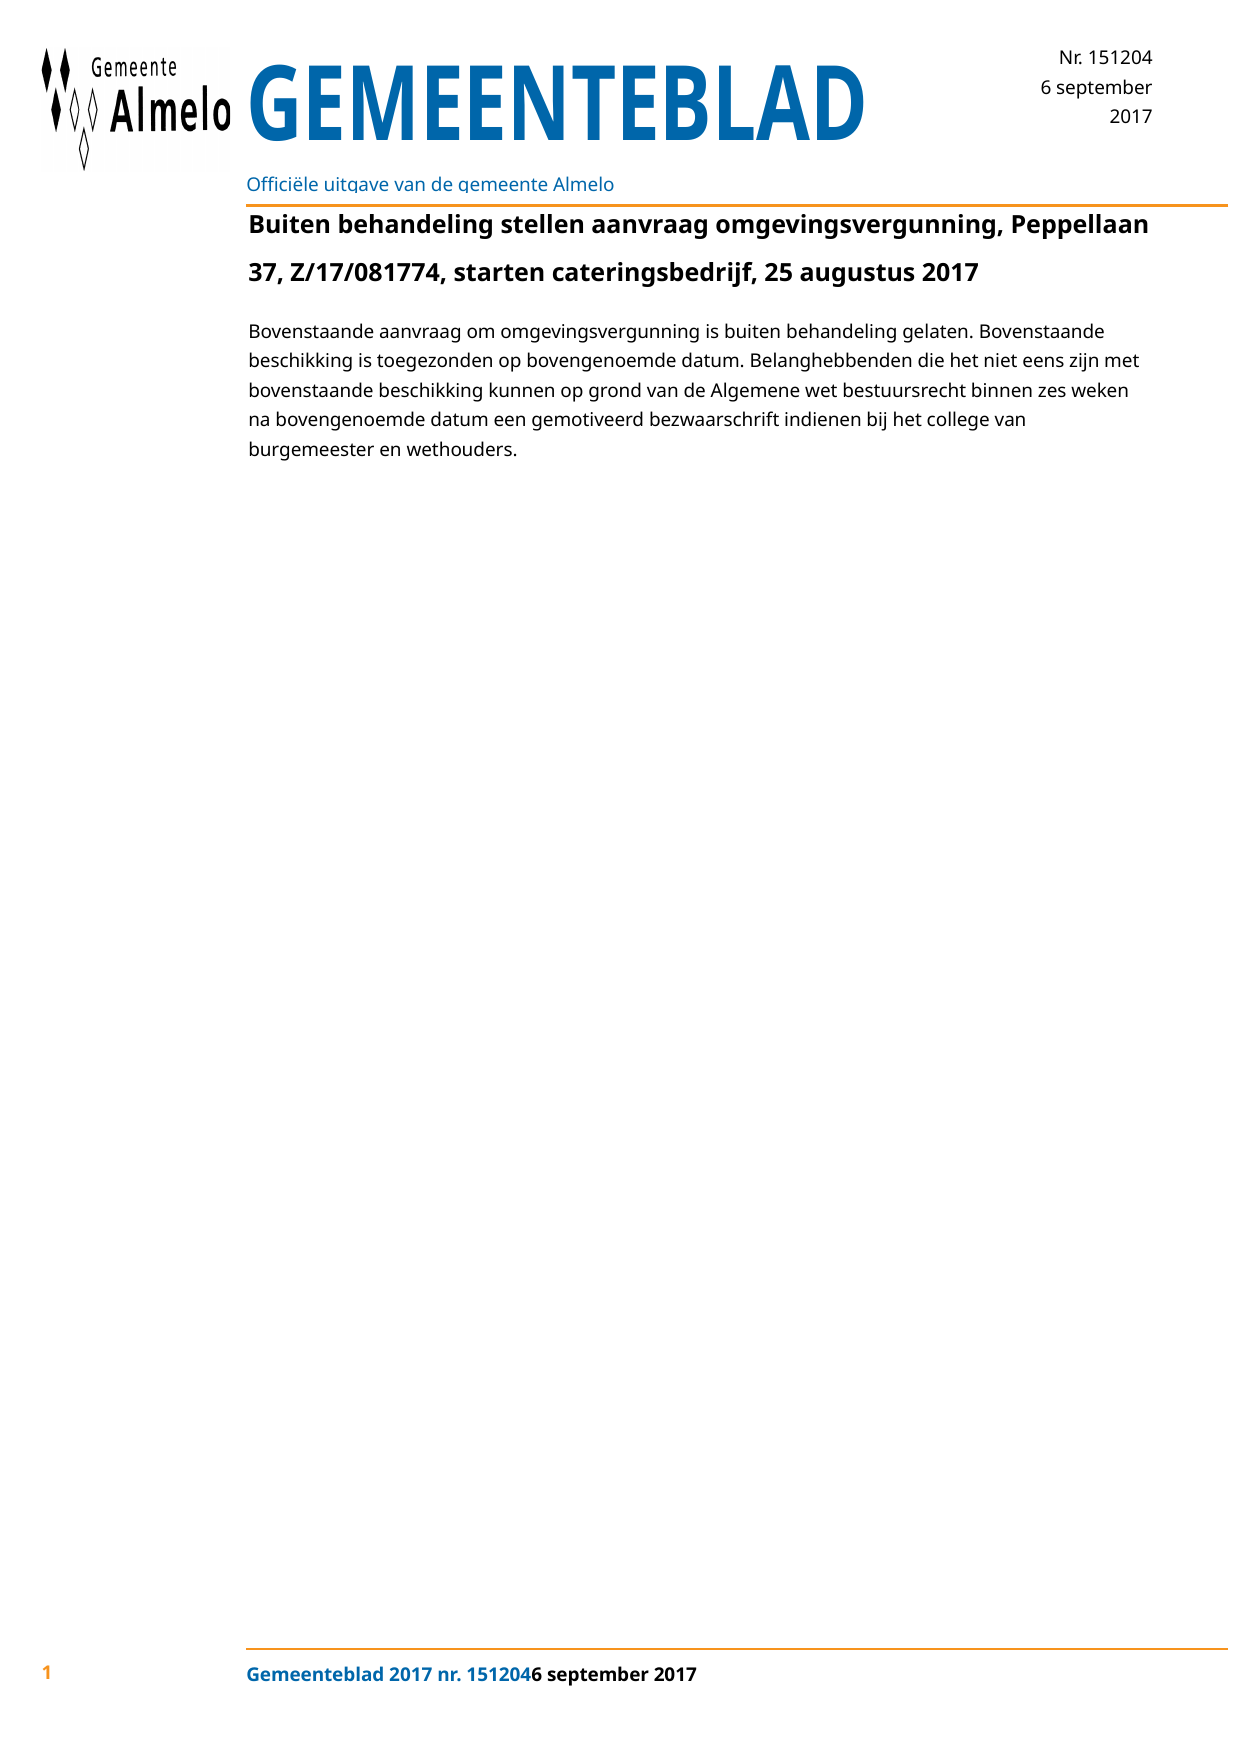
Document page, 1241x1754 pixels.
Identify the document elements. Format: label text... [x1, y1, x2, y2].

text Buiten behandeling stellen aanvraag omgevingsvergunning, Peppellaan 37, Z/17/081774, starten cateringsbedrijf, 25 augustus 2017 [248, 207, 1152, 288]
picture [41, 47, 231, 172]
text Bovenstaande aanvraag om omgevingsvergunning is buiten behandeling gelaten. Bovenstaande beschikking is toegezonden op bovengenoemde datum. Belanghebbenden die het niet eens zijn met bovenstaande beschikking kunnen op grond van de Algemene wet bestuursrecht binnen zes weken na bovengenoemde datum een gemotiveerd bezwaarschrift indienen bij het college van burgemeester en wethouders. [248, 318, 1152, 462]
